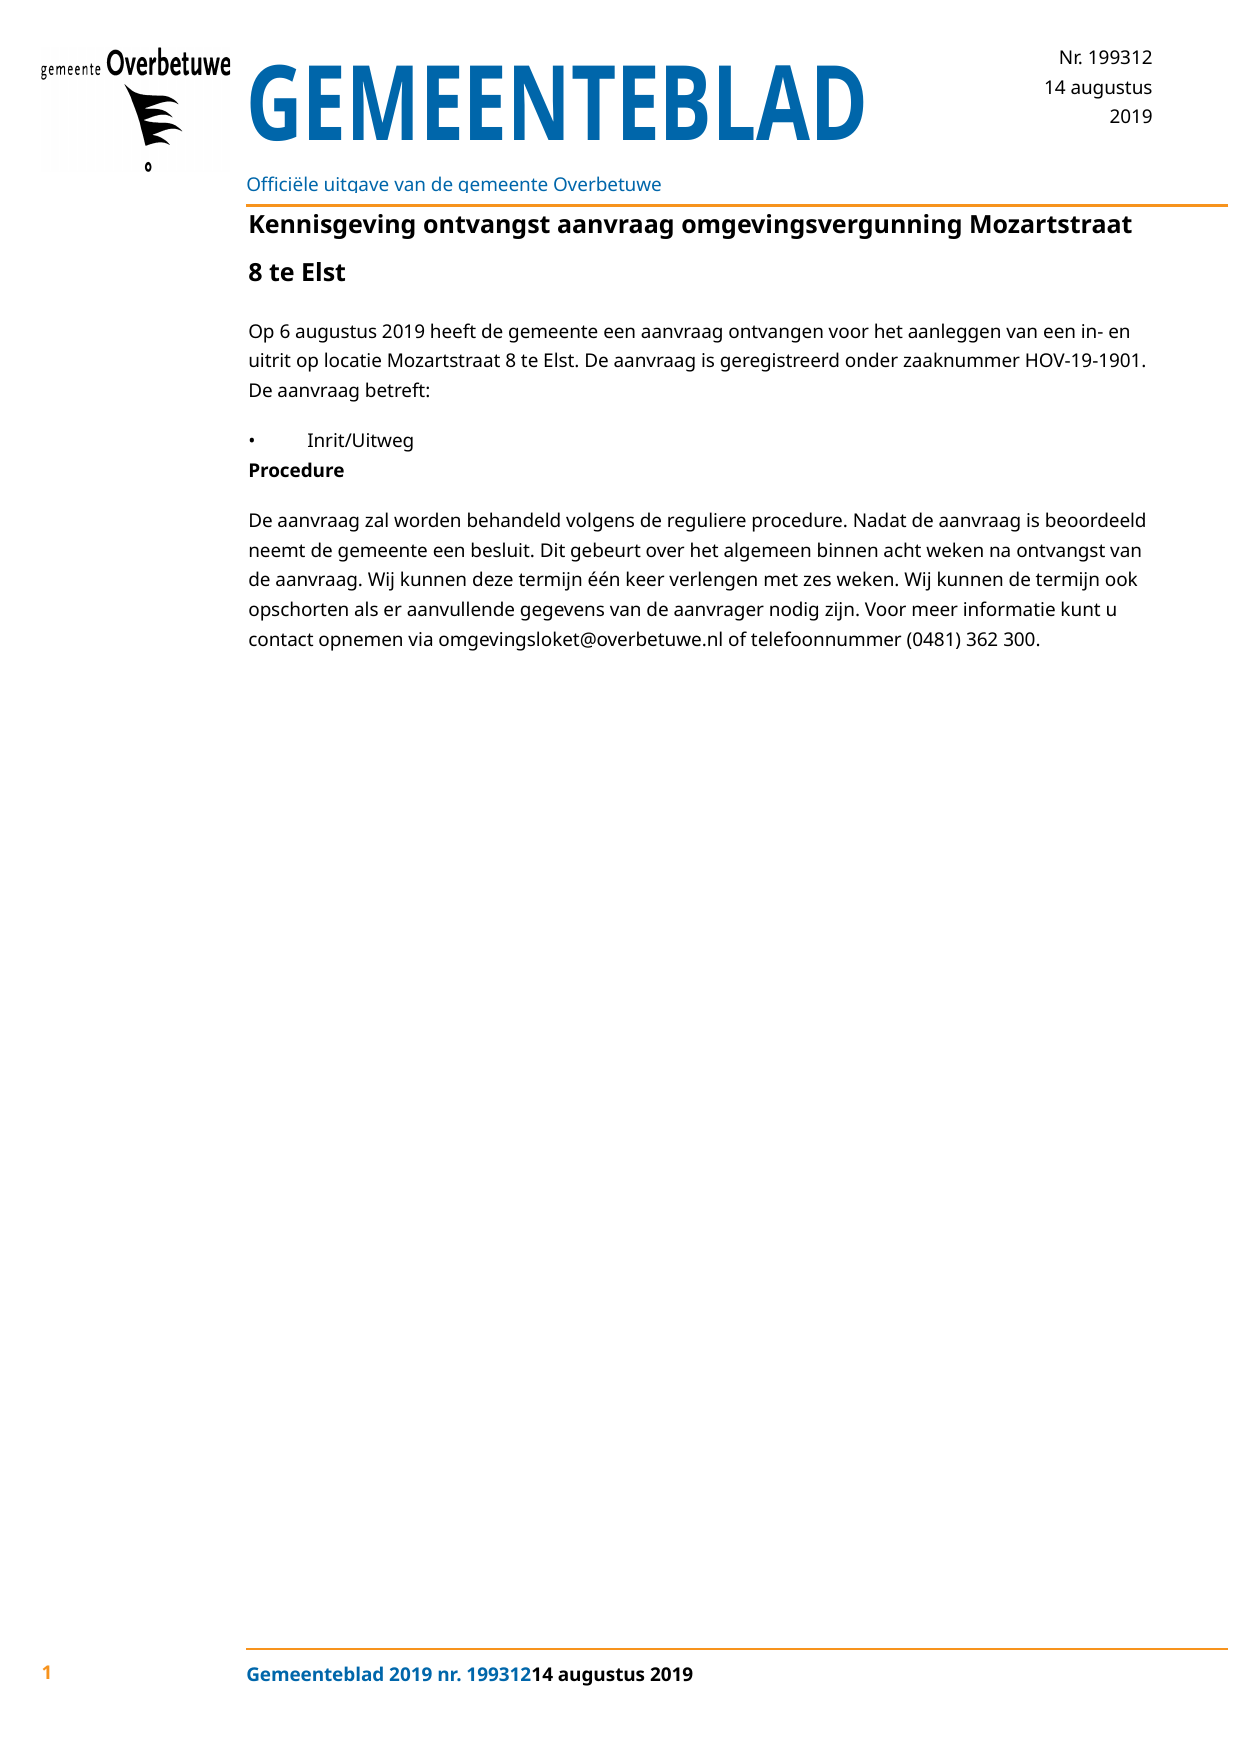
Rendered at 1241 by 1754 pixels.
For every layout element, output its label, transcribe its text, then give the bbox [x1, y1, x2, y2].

text De aanvraag zal worden behandeld volgens de reguliere procedure. Nadat de aanvraag is beoordeeld neemt de gemeente een besluit. Dit gebeurt over het algemeen binnen acht weken na ontvangst van de aanvraag. Wij kunnen deze termijn één keer verlengen met zes weken. Wij kunnen de termijn ook opschorten als er aanvullende gegevens van de aanvrager nodig zijn. Voor meer informatie kunt u contact opnemen via omgevingsloket@overbetuwe.nl of telefoonnummer (0481) 362 300. [248, 507, 1152, 652]
list Inrit/Uitweg [248, 427, 1152, 453]
text Op 6 augustus 2019 heeft de gemeente een aanvraag ontvangen voor het aanleggen van een in- en uitrit op locatie Mozartstraat 8 te Elst. De aanvraag is geregistreerd onder zaaknummer HOV-19-1901. De aanvraag betreft: [248, 318, 1152, 403]
text Procedure [248, 457, 1152, 483]
text Kennisgeving ontvangst aanvraag omgevingsvergunning Mozartstraat 8 te Elst [248, 207, 1152, 288]
picture [41, 47, 231, 172]
